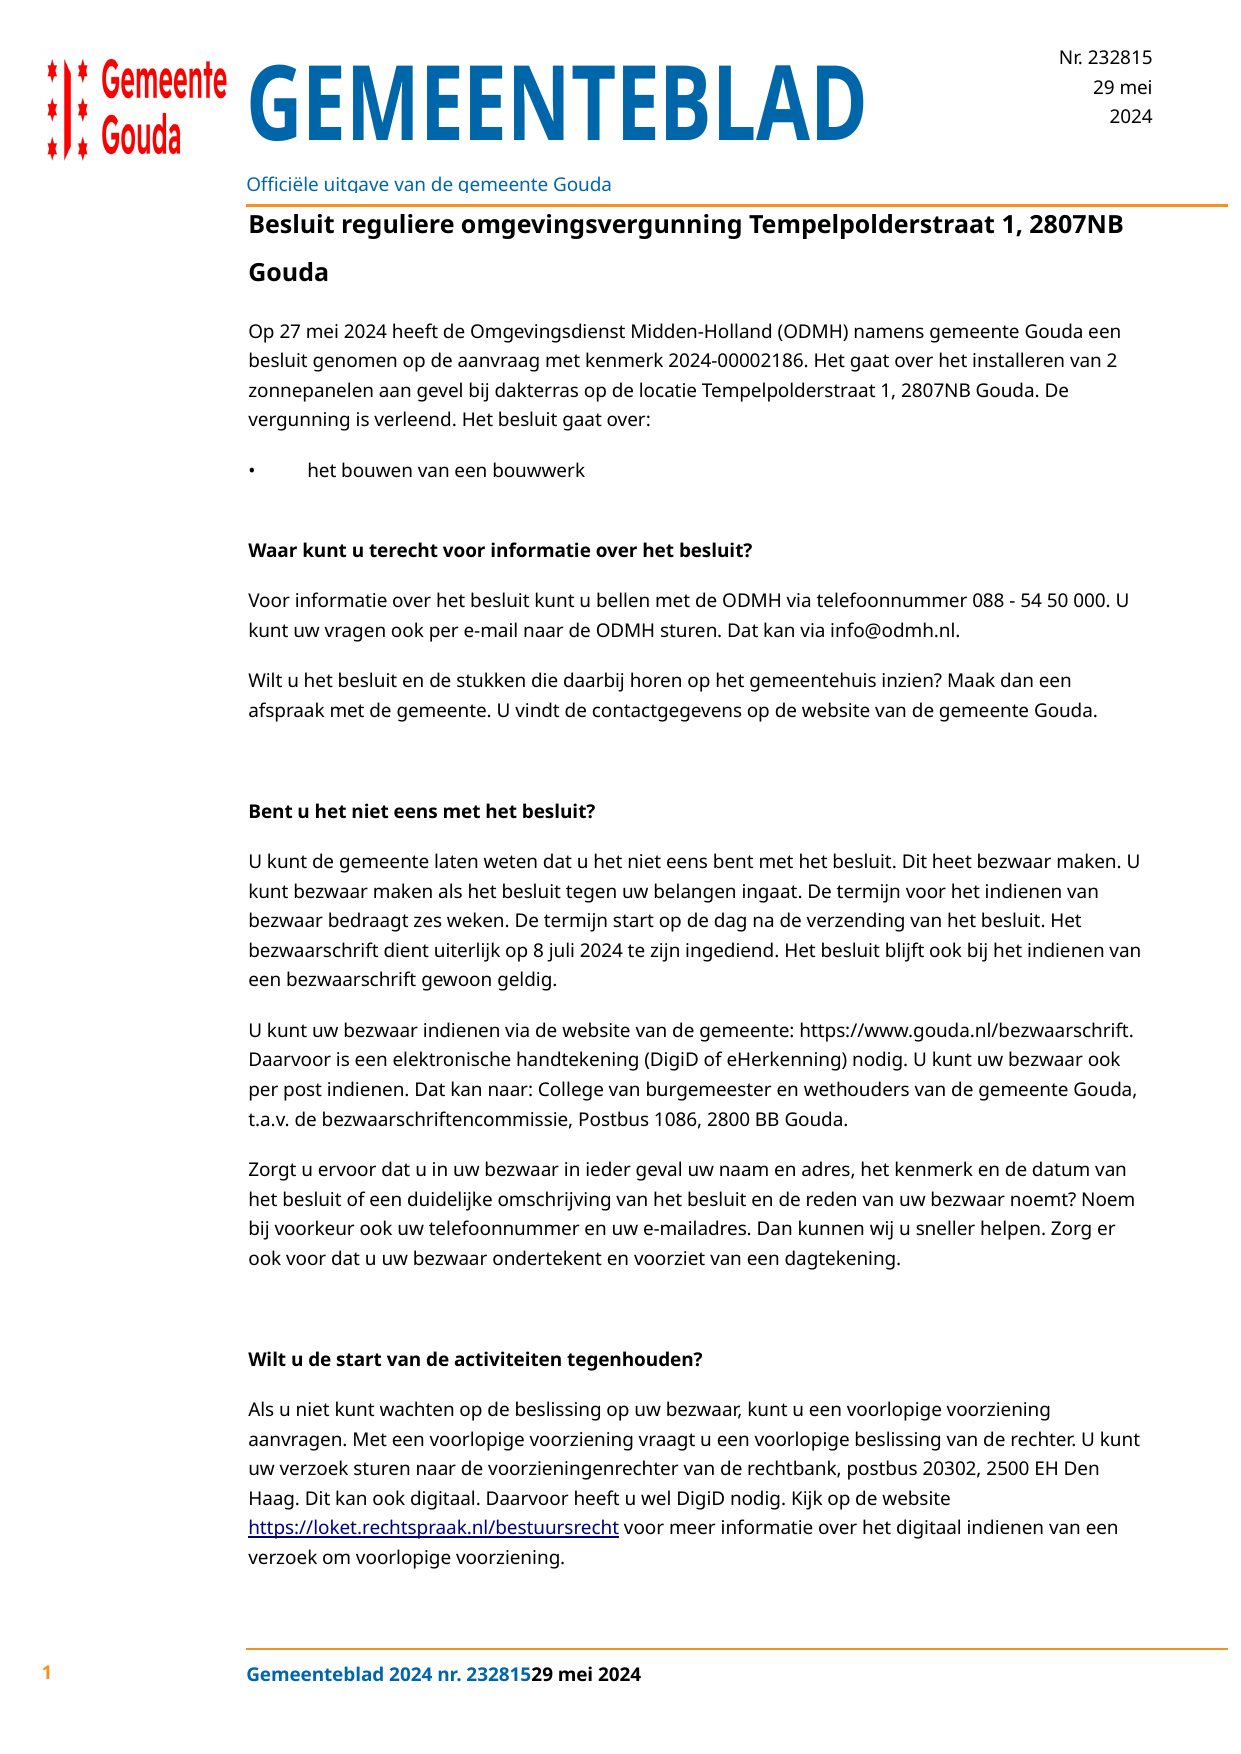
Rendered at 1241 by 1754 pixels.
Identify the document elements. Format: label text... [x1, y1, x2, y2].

text Wilt u de start van de activiteiten tegenhouden? [248, 1346, 1152, 1372]
text Als u niet kunt wachten op de beslissing op uw bezwaar, kunt u een voorlopige voorziening aanvragen. Met een voorlopige voorziening vraagt u een voorlopige beslissing van de rechter. U kunt uw verzoek sturen naar de voorzieningenrechter van de rechtbank, postbus 20302, 2500 EH Den Haag. Dit kan ook digitaal. Daarvoor heeft u wel DigiD nodig. Kijk op de website https://loket.rechtspraak.nl/bestuursrecht voor meer informatie over het digitaal indienen van een verzoek om voorlopige voorziening. [248, 1396, 1152, 1570]
text Wilt u het besluit en de stukken die daarbij horen op het gemeentehuis inzien? Maak dan een afspraak met de gemeente. U vindt de contactgegevens op de website van de gemeente Gouda. [248, 667, 1152, 723]
picture [41, 47, 231, 172]
text Bent u het niet eens met het besluit? [248, 798, 1152, 824]
text Besluit reguliere omgevingsvergunning Tempelpolderstraat 1, 2807NB Gouda [248, 207, 1152, 288]
list het bouwen van een bouwwerk [248, 457, 1152, 483]
text U kunt de gemeente laten weten dat u het niet eens bent met het besluit. Dit heet bezwaar maken. U kunt bezwaar maken als het besluit tegen uw belangen ingaat. De termijn voor het indienen van bezwaar bedraagt zes weken. De termijn start op de dag na de verzending van het besluit. Het bezwaarschrift dient uiterlijk op 8 juli 2024 te zijn ingediend. Het besluit blijft ook bij het indienen van een bezwaarschrift gewoon geldig. [248, 848, 1152, 992]
text Op 27 mei 2024 heeft de Omgevingsdienst Midden-Holland (ODMH) namens gemeente Gouda een besluit genomen op de aanvraag met kenmerk 2024-00002186. Het gaat over het installeren van 2 zonnepanelen aan gevel bij dakterras op de locatie Tempelpolderstraat 1, 2807NB Gouda. De vergunning is verleend. Het besluit gaat over: [248, 318, 1152, 432]
text Voor informatie over het besluit kunt u bellen met de ODMH via telefoonnummer 088 - 54 50 000. U kunt uw vragen ook per e-mail naar de ODMH sturen. Dat kan via info@odmh.nl. [248, 587, 1152, 643]
text Zorgt u ervoor dat u in uw bezwaar in ieder geval uw naam en adres, het kenmerk en de datum van het besluit of een duidelijke omschrijving van het besluit en de reden van uw bezwaar noemt? Noem bij voorkeur ook uw telefoonnummer en uw e-mailadres. Dan kunnen wij u sneller helpen. Zorg er ook voor dat u uw bezwaar ondertekent en voorziet van een dagtekening. [248, 1156, 1152, 1271]
text U kunt uw bezwaar indienen via de website van de gemeente: https://www.gouda.nl/bezwaarschrift. Daarvoor is een elektronische handtekening (DigiD of eHerkenning) nodig. U kunt uw bezwaar ook per post indienen. Dat kan naar: College van burgemeester en wethouders van de gemeente Gouda, t.a.v. de bezwaarschriftencommissie, Postbus 1086, 2800 BB Gouda. [248, 1017, 1152, 1132]
text Waar kunt u terecht voor informatie over het besluit? [248, 537, 1152, 563]
